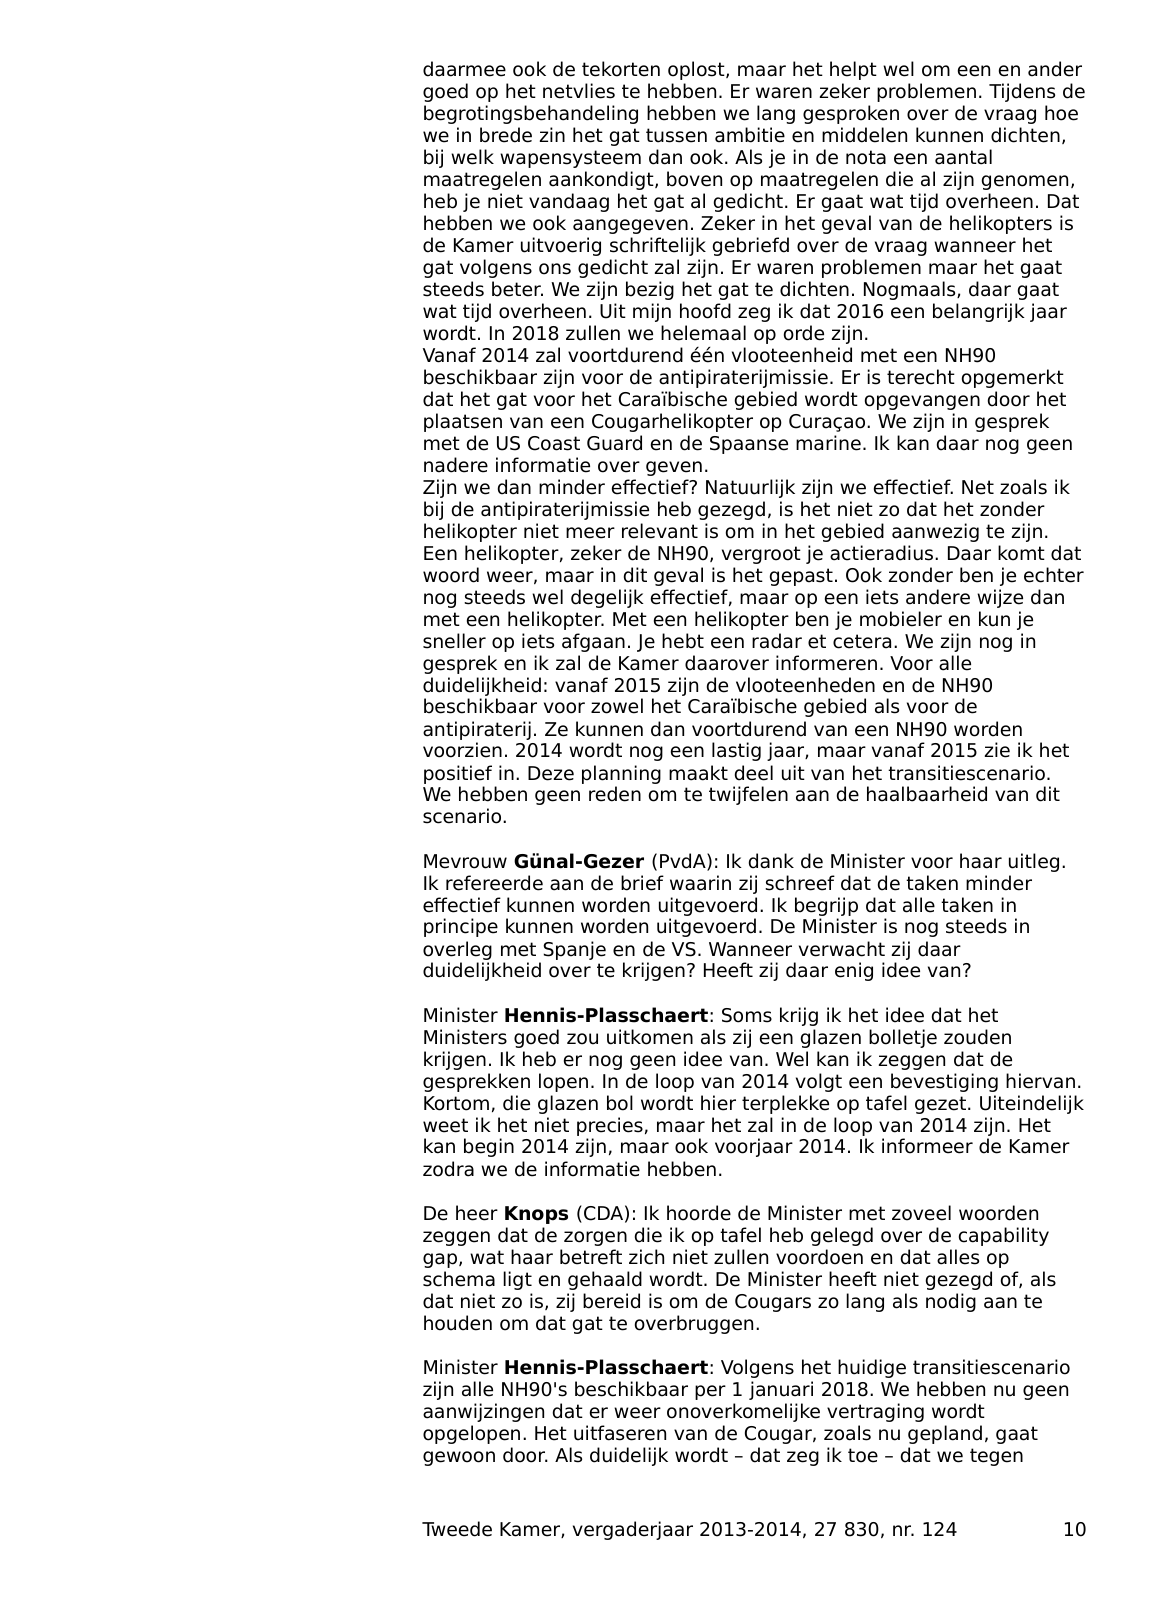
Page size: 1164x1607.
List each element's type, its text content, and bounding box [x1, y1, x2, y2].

text Minister Hennis-Plasschaert: Volgens het huidige transitiescenario zijn alle NH90's beschikbaar per 1 januari 2018. We hebben nu geen aanwijzingen dat er weer onoverkomelijke vertraging wordt opgelopen. Het uitfaseren van de Cougar, zoals nu gepland, gaat gewoon door. Als duidelijk wordt – dat zeg ik toe – dat we tegen [422, 1357, 1087, 1467]
text Mevrouw Günal-Gezer (PvdA): Ik dank de Minister voor haar uitleg. Ik refereerde aan de brief waarin zij schreef dat de taken minder effectief kunnen worden uitgevoerd. Ik begrijp dat alle taken in principe kunnen worden uitgevoerd. De Minister is nog steeds in overleg met Spanje en de VS. Wanneer verwacht zij daar duidelijkheid over te krijgen? Heeft zij daar enig idee van? [422, 851, 1087, 982]
text Minister Hennis-Plasschaert: Soms krijg ik het idee dat het Ministers goed zou uitkomen als zij een glazen bolletje zouden krijgen. Ik heb er nog geen idee van. Wel kan ik zeggen dat de gesprekken lopen. In de loop van 2014 volgt een bevestiging hiervan. Kortom, die glazen bol wordt hier terplekke op tafel gezet. Uiteindelijk weet ik het niet precies, maar het zal in de loop van 2014 zijn. Het kan begin 2014 zijn, maar ook voorjaar 2014. Ik informeer de Kamer zodra we de informatie hebben. [422, 1004, 1087, 1180]
text Zijn we dan minder effectief? Natuurlijk zijn we effectief. Net zoals ik bij de antipiraterijmissie heb gezegd, is het niet zo dat het zonder helikopter niet meer relevant is om in het gebied aanwezig te zijn. Een helikopter, zeker de NH90, vergroot je actieradius. Daar komt dat woord weer, maar in dit geval is het gepast. Ook zonder ben je echter nog steeds wel degelijk effectief, maar op een iets andere wijze dan met een helikopter. Met een helikopter ben je mobieler en kun je sneller op iets afgaan. Je hebt een radar et cetera. We zijn nog in gesprek en ik zal de Kamer daarover informeren. Voor alle duidelijkheid: vanaf 2015 zijn de vlooteenheden en de NH90 beschikbaar voor zowel het Caraïbische gebied als voor de antipiraterij. Ze kunnen dan voortdurend van een NH90 worden voorzien. 2014 wordt nog een lastig jaar, maar vanaf 2015 zie ik het positief in. Deze planning maakt deel uit van het transitiescenario. We hebben geen reden om te twijfelen aan de haalbaarheid van dit scenario. [422, 477, 1087, 828]
text De heer Knops (CDA): Ik hoorde de Minister met zoveel woorden zeggen dat de zorgen die ik op tafel heb gelegd over de capability gap, wat haar betreft zich niet zullen voordoen en dat alles op schema ligt en gehaald wordt. De Minister heeft niet gezegd of, als dat niet zo is, zij bereid is om de Cougars zo lang als nodig aan te houden om dat gat te overbruggen. [422, 1203, 1087, 1334]
text Vanaf 2014 zal voortdurend één vlooteenheid met een NH90 beschikbaar zijn voor de antipiraterijmissie. Er is terecht opgemerkt dat het gat voor het Caraïbische gebied wordt opgevangen door het plaatsen van een Cougarhelikopter op Curaçao. We zijn in gesprek met de US Coast Guard en de Spaanse marine. Ik kan daar nog geen nadere informatie over geven. [422, 345, 1087, 477]
text daarmee ook de tekorten oplost, maar het helpt wel om een en ander goed op het netvlies te hebben. Er waren zeker problemen. Tijdens de begrotingsbehandeling hebben we lang gesproken over de vraag hoe we in brede zin het gat tussen ambitie en middelen kunnen dichten, bij welk wapensysteem dan ook. Als je in de nota een aantal maatregelen aankondigt, boven op maatregelen die al zijn genomen, heb je niet vandaag het gat al gedicht. Er gaat wat tijd overheen. Dat hebben we ook aangegeven. Zeker in het geval van de helikopters is de Kamer uitvoerig schriftelijk gebriefd over de vraag wanneer het gat volgens ons gedicht zal zijn. Er waren problemen maar het gaat steeds beter. We zijn bezig het gat te dichten. Nogmaals, daar gaat wat tijd overheen. Uit mijn hoofd zeg ik dat 2016 een belangrijk jaar wordt. In 2018 zullen we helemaal op orde zijn. [422, 59, 1087, 345]
